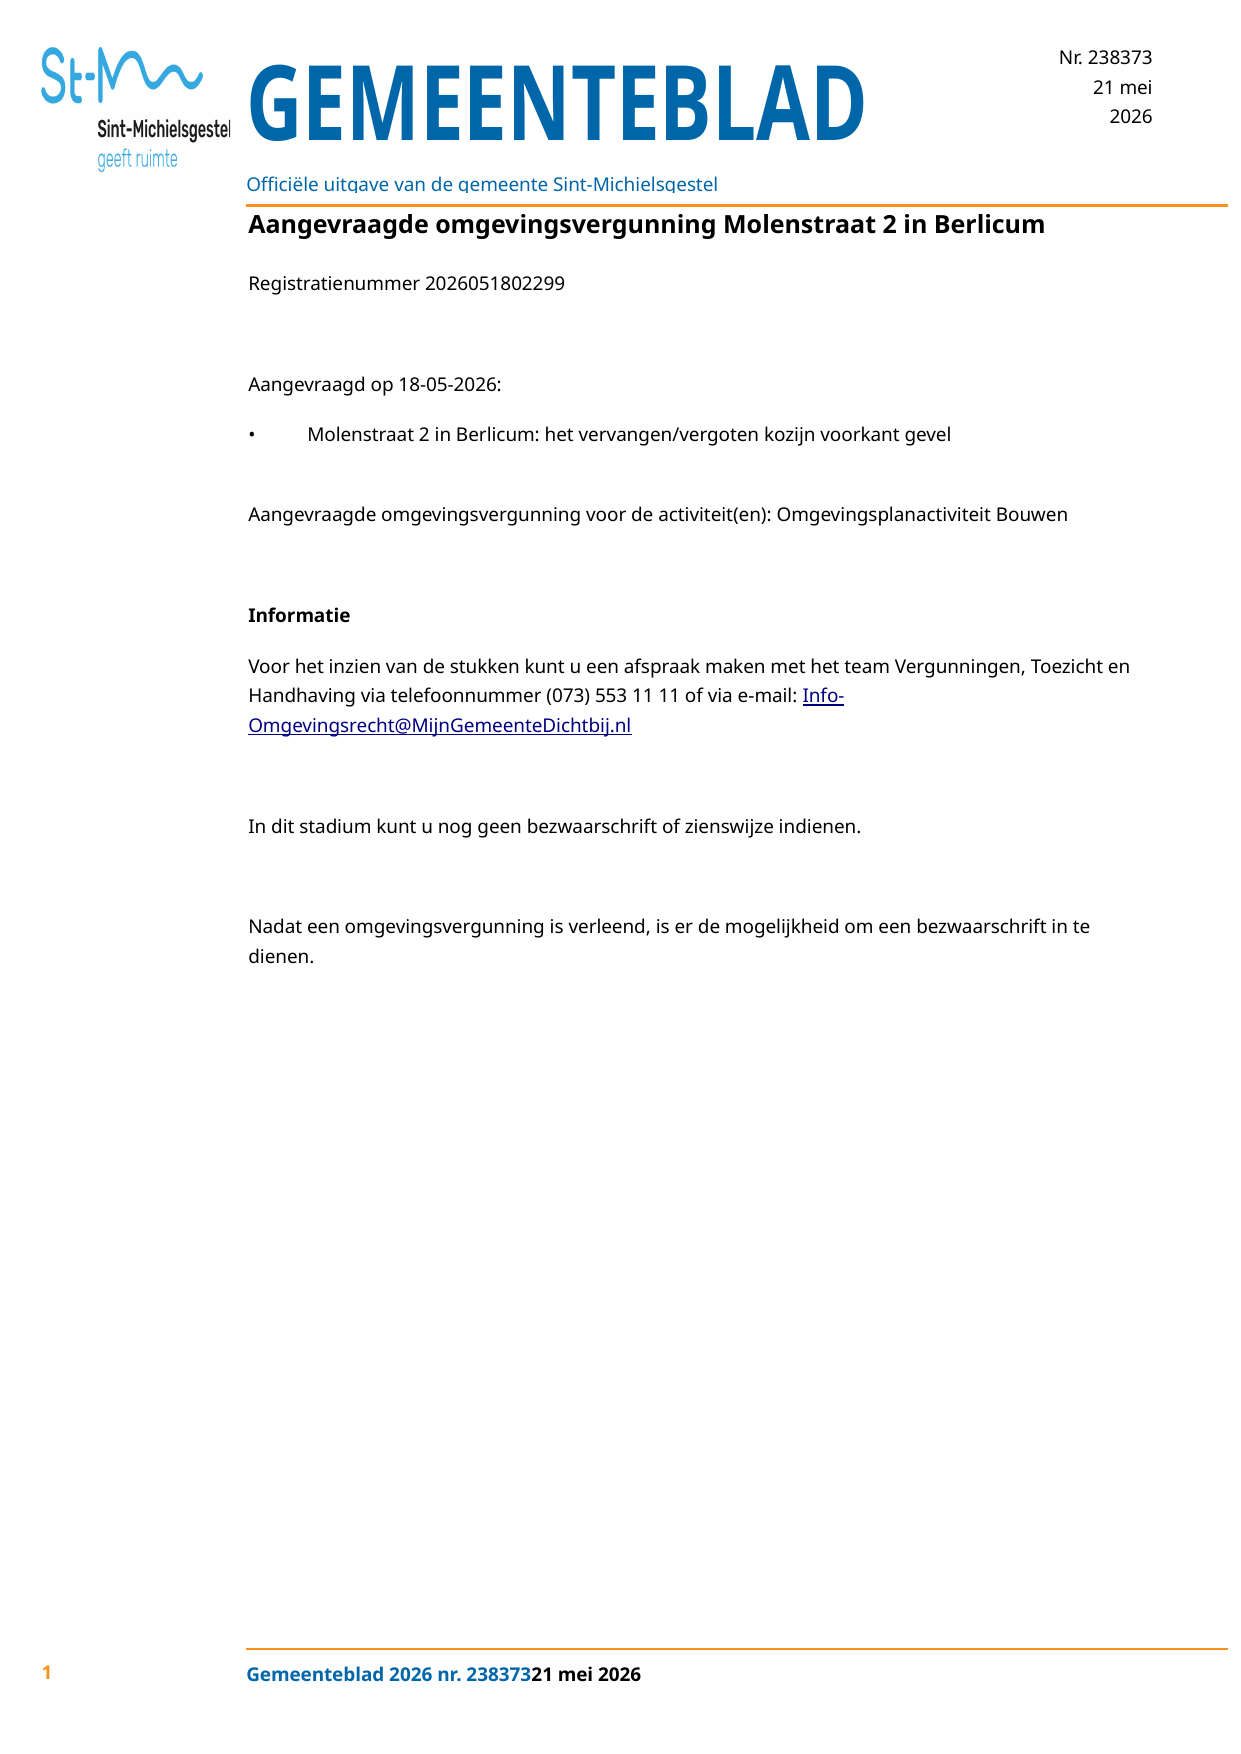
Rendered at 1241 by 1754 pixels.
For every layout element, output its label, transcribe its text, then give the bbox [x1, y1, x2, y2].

picture [41, 47, 231, 172]
text Aangevraagd op 18-05-2026: [248, 371, 1152, 397]
text Informatie [248, 602, 1152, 628]
text In dit stadium kunt u nog geen bezwaarschrift of zienswijze indienen. [248, 813, 1152, 838]
list Molenstraat 2 in Berlicum: het vervangen/vergoten kozijn voorkant gevel [248, 422, 1152, 447]
text Aangevraagde omgevingsvergunning Molenstraat 2 in Berlicum [248, 207, 1152, 241]
text Voor het inzien van de stukken kunt u een afspraak maken met het team Vergunningen, Toezicht en Handhaving via telefoonnummer (073) 553 11 11 of via e-mail: Info-Omgevingsrecht@MijnGemeenteDichtbij.nl [248, 653, 1152, 738]
text Nadat een omgevingsvergunning is verleend, is er de mogelijkheid om een bezwaarschrift in te dienen. [248, 914, 1152, 969]
text Registratienummer 2026051802299 [248, 270, 1152, 296]
text Aangevraagde omgevingsvergunning voor de activiteit(en): Omgevingsplanactiviteit Bouwen [248, 502, 1152, 527]
